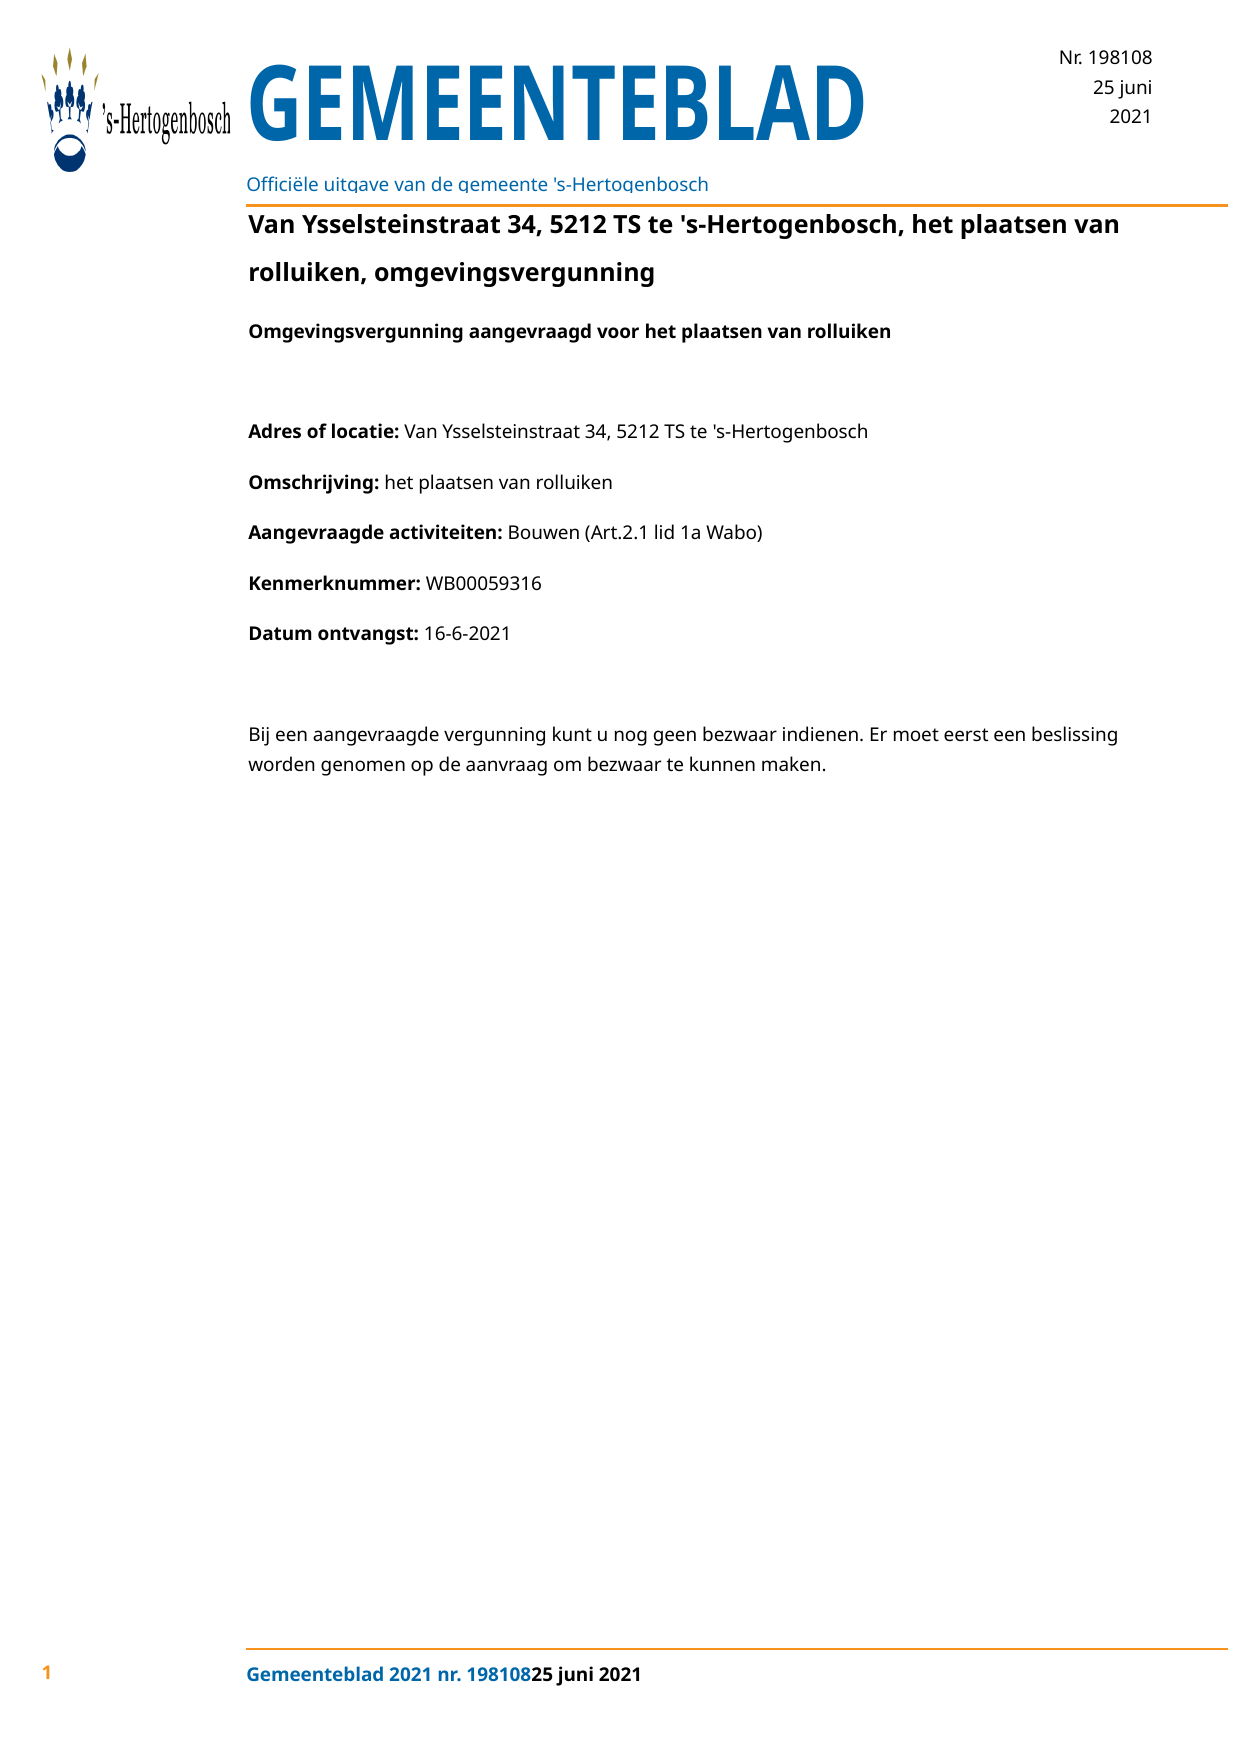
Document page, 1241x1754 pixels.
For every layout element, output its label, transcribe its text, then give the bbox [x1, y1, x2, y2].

text Aangevraagde activiteiten: Bouwen (Art.2.1 lid 1a Wabo) [248, 519, 1152, 545]
text Omgevingsvergunning aangevraagd voor het plaatsen van rolluiken [248, 318, 1152, 344]
text Kenmerknummer: WB00059316 [248, 570, 1152, 596]
picture [41, 47, 231, 172]
text Van Ysselsteinstraat 34, 5212 TS te 's-Hertogenbosch, het plaatsen van rolluiken, omgevingsvergunning [248, 207, 1152, 288]
text Omschrijving: het plaatsen van rolluiken [248, 469, 1152, 495]
text Datum ontvangst: 16-6-2021 [248, 620, 1152, 646]
text Adres of locatie: Van Ysselsteinstraat 34, 5212 TS te 's-Hertogenbosch [248, 419, 1152, 444]
text Bij een aangevraagde vergunning kunt u nog geen bezwaar indienen. Er moet eerst een beslissing worden genomen op de aanvraag om bezwaar te kunnen maken. [248, 721, 1152, 777]
